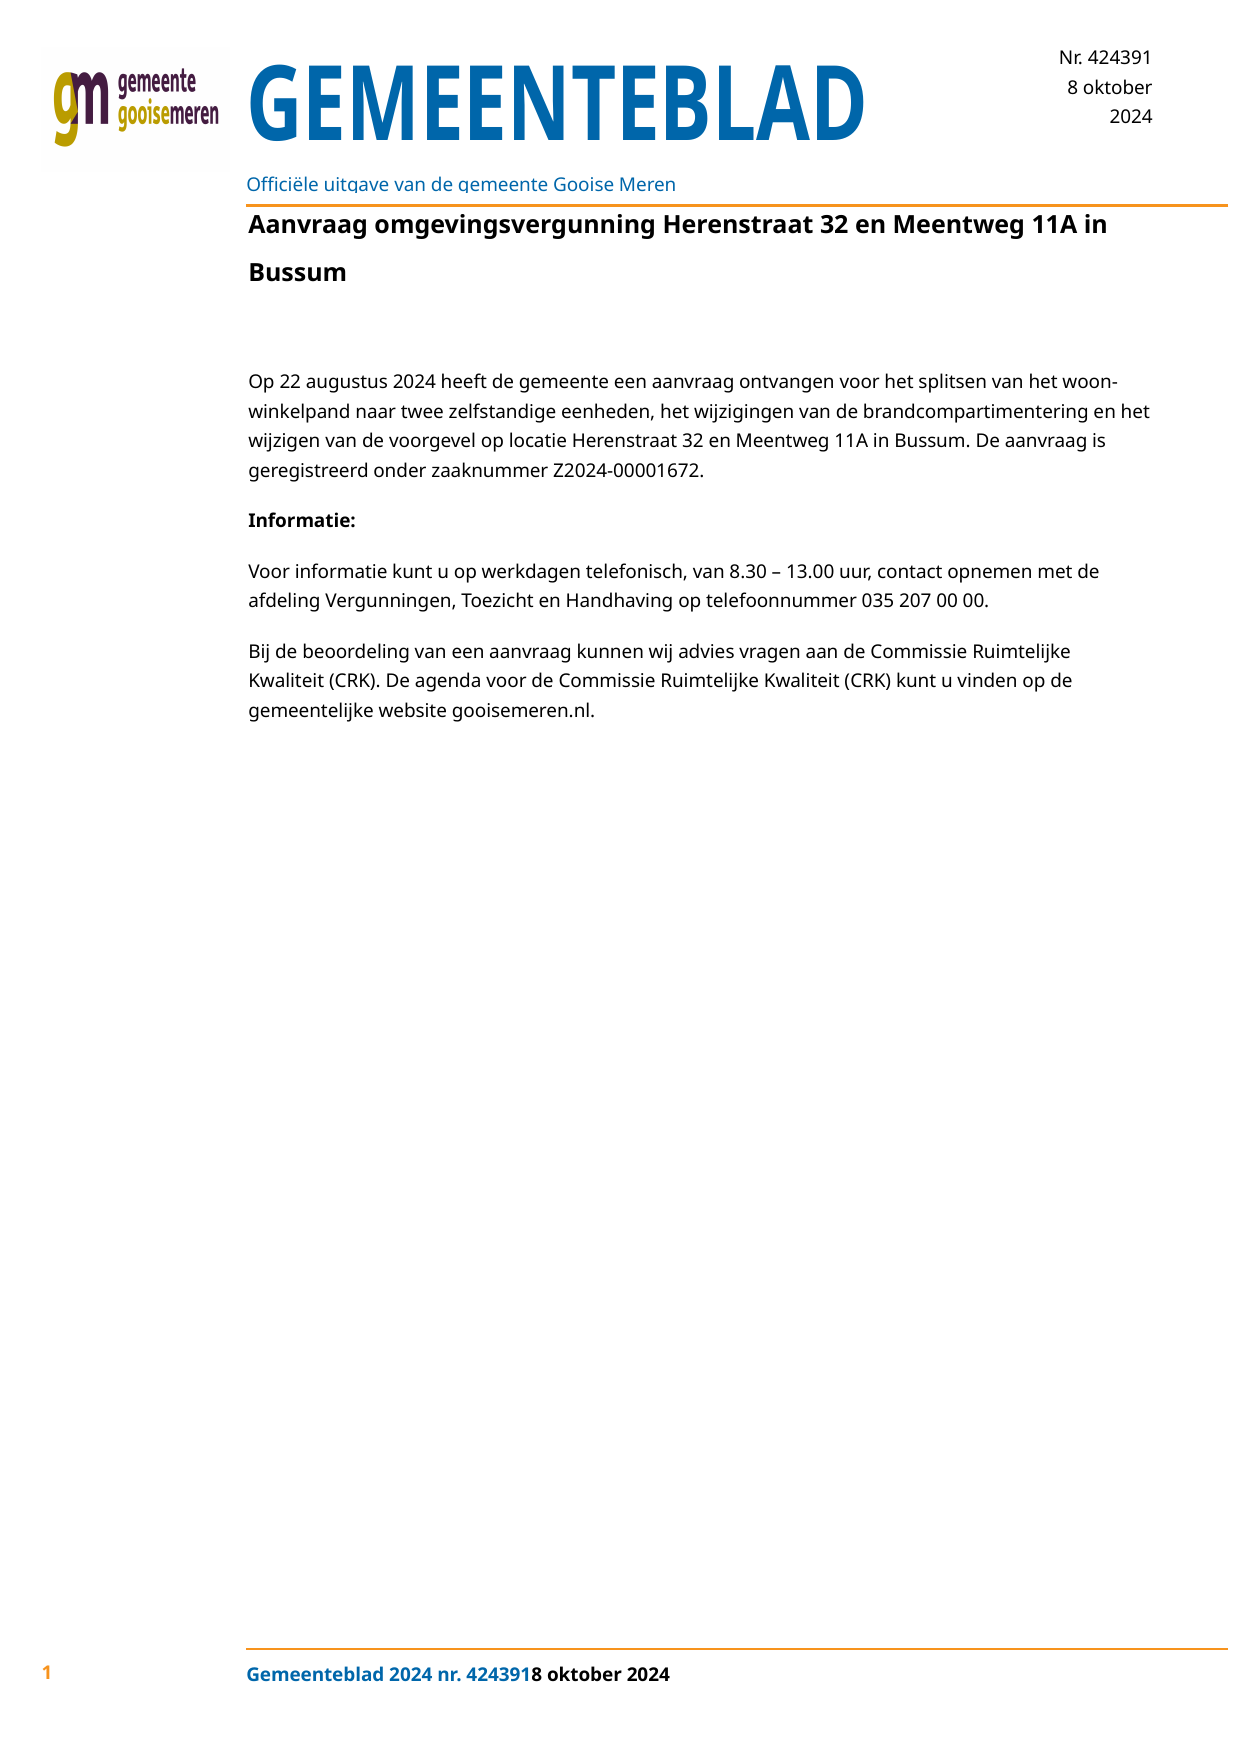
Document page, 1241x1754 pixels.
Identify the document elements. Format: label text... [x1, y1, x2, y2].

text Bij de beoordeling van een aanvraag kunnen wij advies vragen aan de Commissie Ruimtelijke Kwaliteit (CRK). De agenda voor de Commissie Ruimtelijke Kwaliteit (CRK) kunt u vinden op de gemeentelijke website gooisemeren.nl. [248, 638, 1152, 723]
text Op 22 augustus 2024 heeft de gemeente een aanvraag ontvangen voor het splitsen van het woon-winkelpand naar twee zelfstandige eenheden, het wijzigingen van de brandcompartimentering en het wijzigen van de voorgevel op locatie Herenstraat 32 en Meentweg 11A in Bussum. De aanvraag is geregistreerd onder zaaknummer Z2024-00001672. [248, 368, 1152, 483]
text Aanvraag omgevingsvergunning Herenstraat 32 en Meentweg 11A in Bussum [248, 207, 1152, 288]
picture [41, 47, 231, 172]
text Informatie: [248, 507, 1152, 533]
text Voor informatie kunt u op werkdagen telefonisch, van 8.30 – 13.00 uur, contact opnemen met de afdeling Vergunningen, Toezicht en Handhaving op telefoonnummer 035 207 00 00. [248, 558, 1152, 613]
